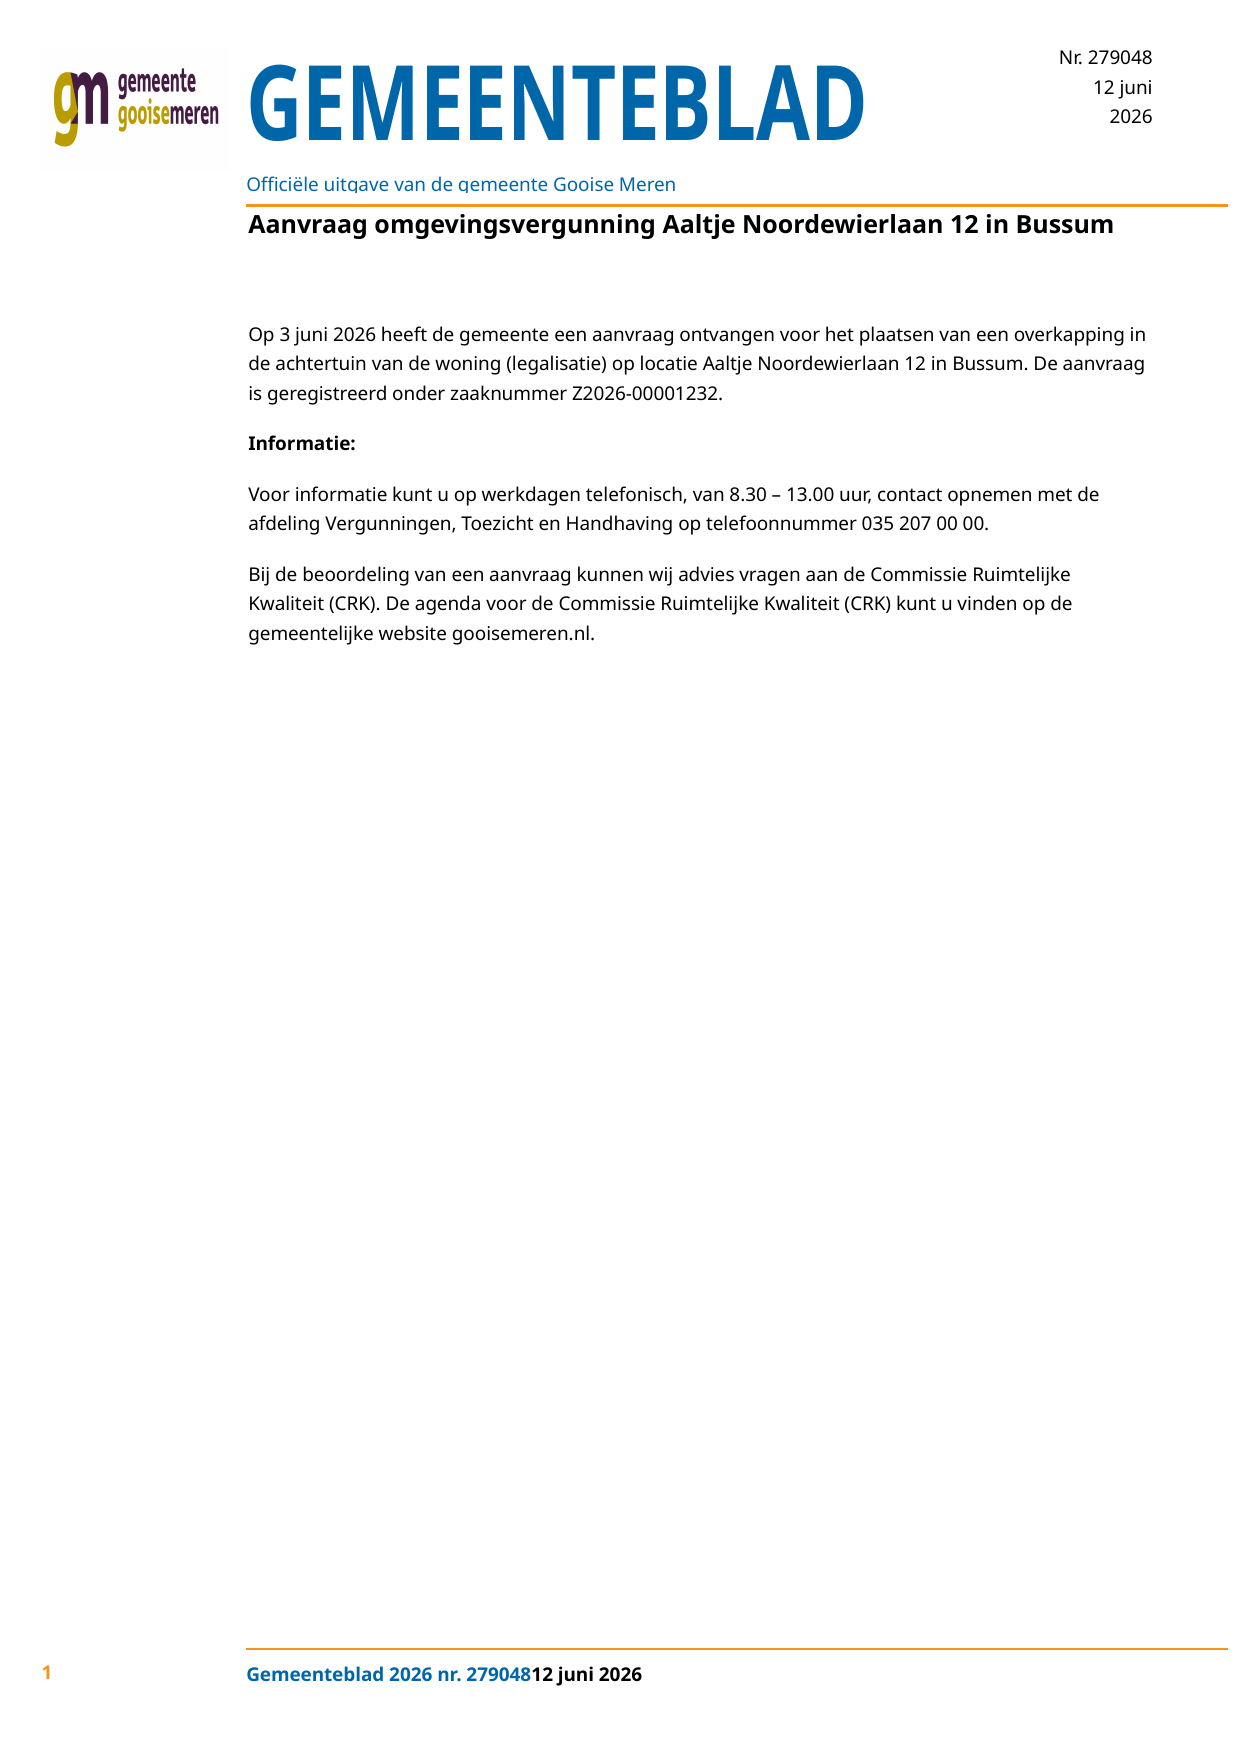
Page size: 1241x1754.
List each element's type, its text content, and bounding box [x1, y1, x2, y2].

text Informatie: [248, 430, 1152, 456]
text Bij de beoordeling van een aanvraag kunnen wij advies vragen aan de Commissie Ruimtelijke Kwaliteit (CRK). De agenda voor de Commissie Ruimtelijke Kwaliteit (CRK) kunt u vinden op de gemeentelijke website gooisemeren.nl. [248, 561, 1152, 646]
picture [41, 47, 231, 172]
text Aanvraag omgevingsvergunning Aaltje Noordewierlaan 12 in Bussum [248, 207, 1152, 241]
text Op 3 juni 2026 heeft de gemeente een aanvraag ontvangen voor het plaatsen van een overkapping in de achtertuin van de woning (legalisatie) op locatie Aaltje Noordewierlaan 12 in Bussum. De aanvraag is geregistreerd onder zaaknummer Z2026-00001232. [248, 321, 1152, 406]
text Voor informatie kunt u op werkdagen telefonisch, van 8.30 – 13.00 uur, contact opnemen met de afdeling Vergunningen, Toezicht en Handhaving op telefoonnummer 035 207 00 00. [248, 481, 1152, 536]
